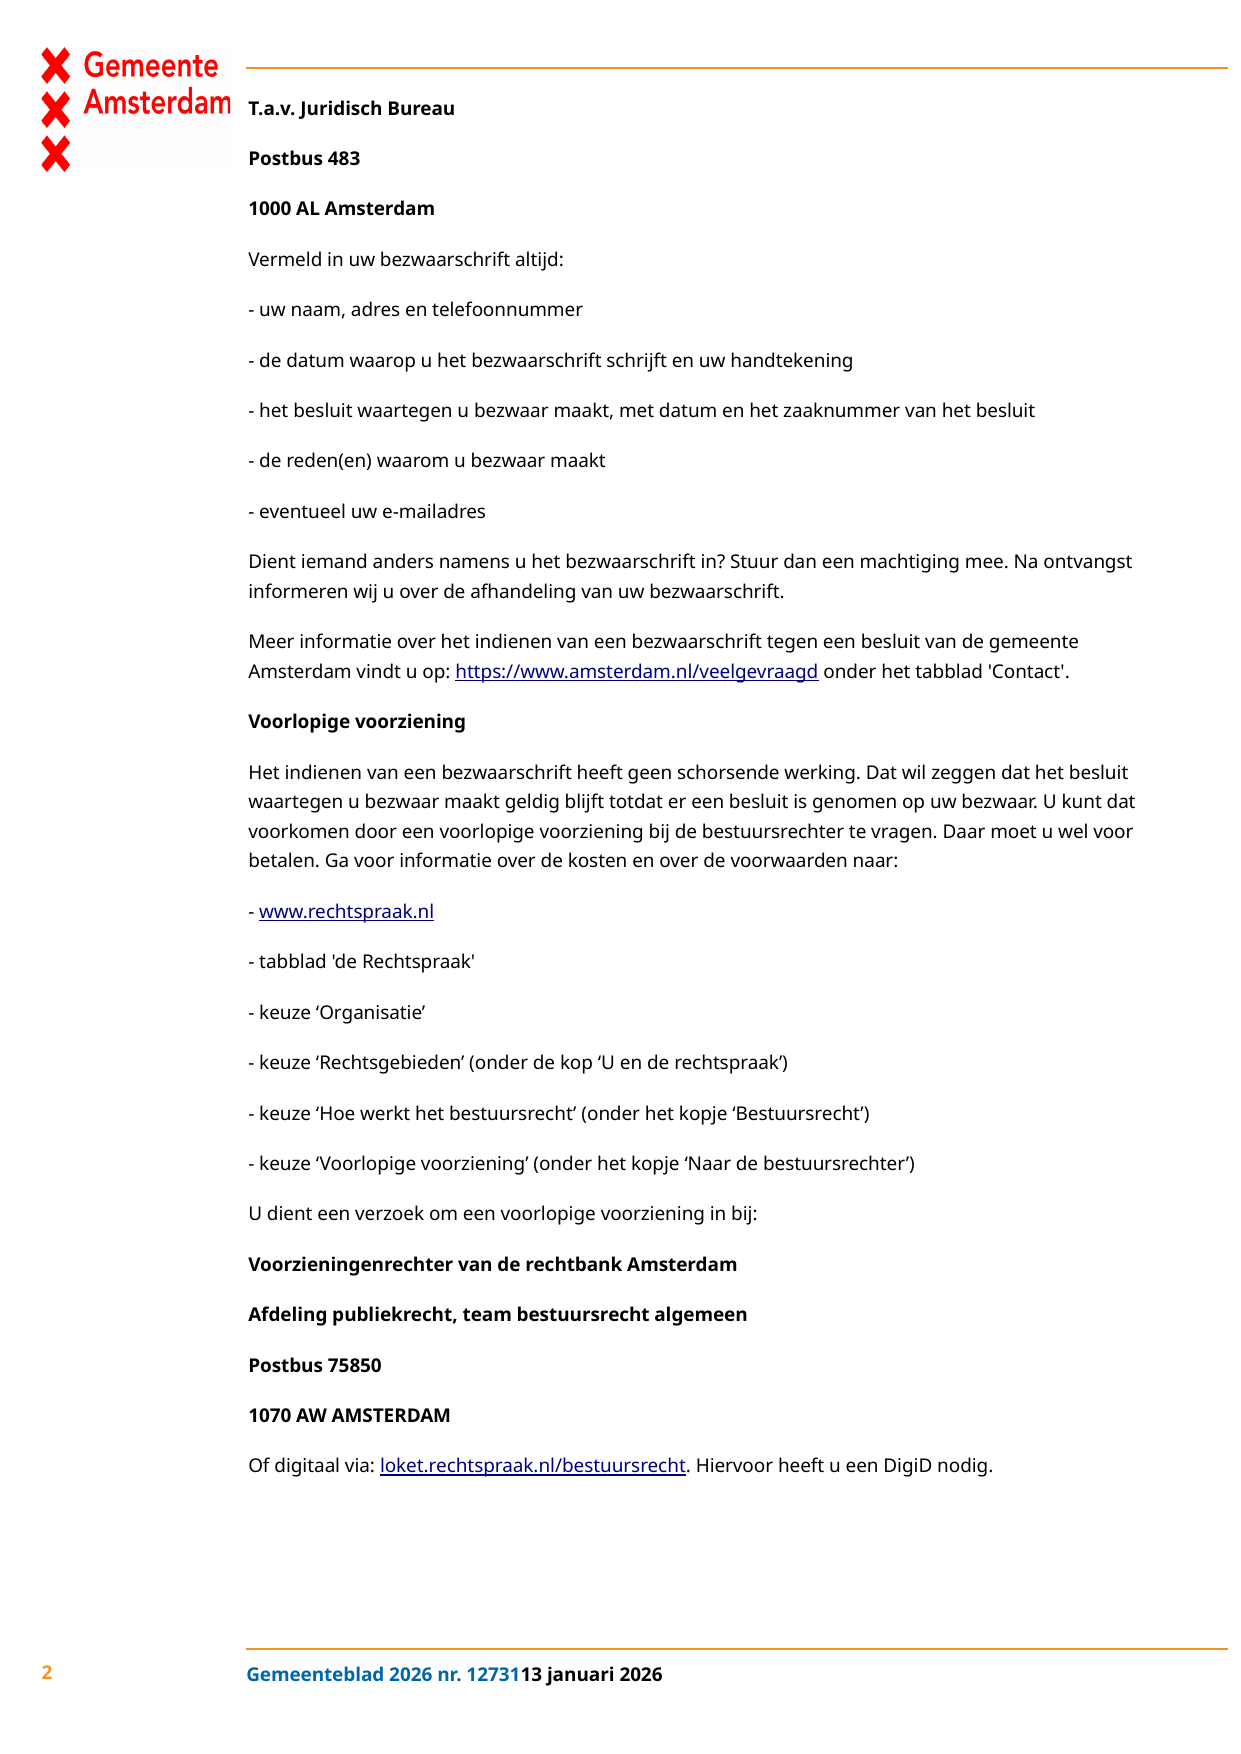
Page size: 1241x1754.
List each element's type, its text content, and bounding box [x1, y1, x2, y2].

picture [41, 47, 231, 172]
text Postbus 483 [248, 145, 1152, 171]
text - eventueel uw e-mailadres [248, 498, 1152, 524]
text Meer informatie over het indienen van een bezwaarschrift tegen een besluit van de gemeente Amsterdam vindt u op: https://www.amsterdam.nl/veelgevraagd onder het tabblad 'Contact'. [248, 628, 1152, 684]
text Het indienen van een bezwaarschrift heeft geen schorsende werking. Dat wil zeggen dat het besluit waartegen u bezwaar maakt geldig blijft totdat er een besluit is genomen op uw bezwaar. U kunt dat voorkomen door een voorlopige voorziening bij de bestuursrechter te vragen. Daar moet u wel voor betalen. Ga voor informatie over de kosten en over de voorwaarden naar: [248, 759, 1152, 873]
text Vermeld in uw bezwaarschrift altijd: [248, 246, 1152, 272]
text - de reden(en) waarom u bezwaar maakt [248, 448, 1152, 473]
text - de datum waarop u het bezwaarschrift schrijft en uw handtekening [248, 347, 1152, 373]
text Of digitaal via: loket.rechtspraak.nl/bestuursrecht. Hiervoor heeft u een DigiD nodig. [248, 1453, 1152, 1478]
text - keuze ‘Hoe werkt het bestuursrecht’ (onder het kopje ‘Bestuursrecht’) [248, 1100, 1152, 1126]
text - uw naam, adres en telefoonnummer [248, 296, 1152, 322]
text Afdeling publiekrecht, team bestuursrecht algemeen [248, 1301, 1152, 1327]
text T.a.v. Juridisch Bureau [248, 95, 1152, 121]
text Voorlopige voorziening [248, 708, 1152, 734]
text Voorzieningenrechter van de rechtbank Amsterdam [248, 1251, 1152, 1277]
text 1070 AW AMSTERDAM [248, 1402, 1152, 1428]
text - keuze ‘Rechtsgebieden’ (onder de kop ‘U en de rechtspraak’) [248, 1049, 1152, 1075]
text Dient iemand anders namens u het bezwaarschrift in? Stuur dan een machtiging mee. Na ontvangst informeren wij u over de afhandeling van uw bezwaarschrift. [248, 548, 1152, 604]
text 1000 AL Amsterdam [248, 196, 1152, 221]
text - tabblad 'de Rechtspraak' [248, 948, 1152, 974]
text - www.rechtspraak.nl [248, 898, 1152, 924]
text - keuze ‘Organisatie’ [248, 999, 1152, 1025]
text U dient een verzoek om een voorlopige voorziening in bij: [248, 1201, 1152, 1226]
text - keuze ‘Voorlopige voorziening’ (onder het kopje ‘Naar de bestuursrechter’) [248, 1150, 1152, 1176]
text Postbus 75850 [248, 1352, 1152, 1378]
text - het besluit waartegen u bezwaar maakt, met datum en het zaaknummer van het besluit [248, 397, 1152, 423]
